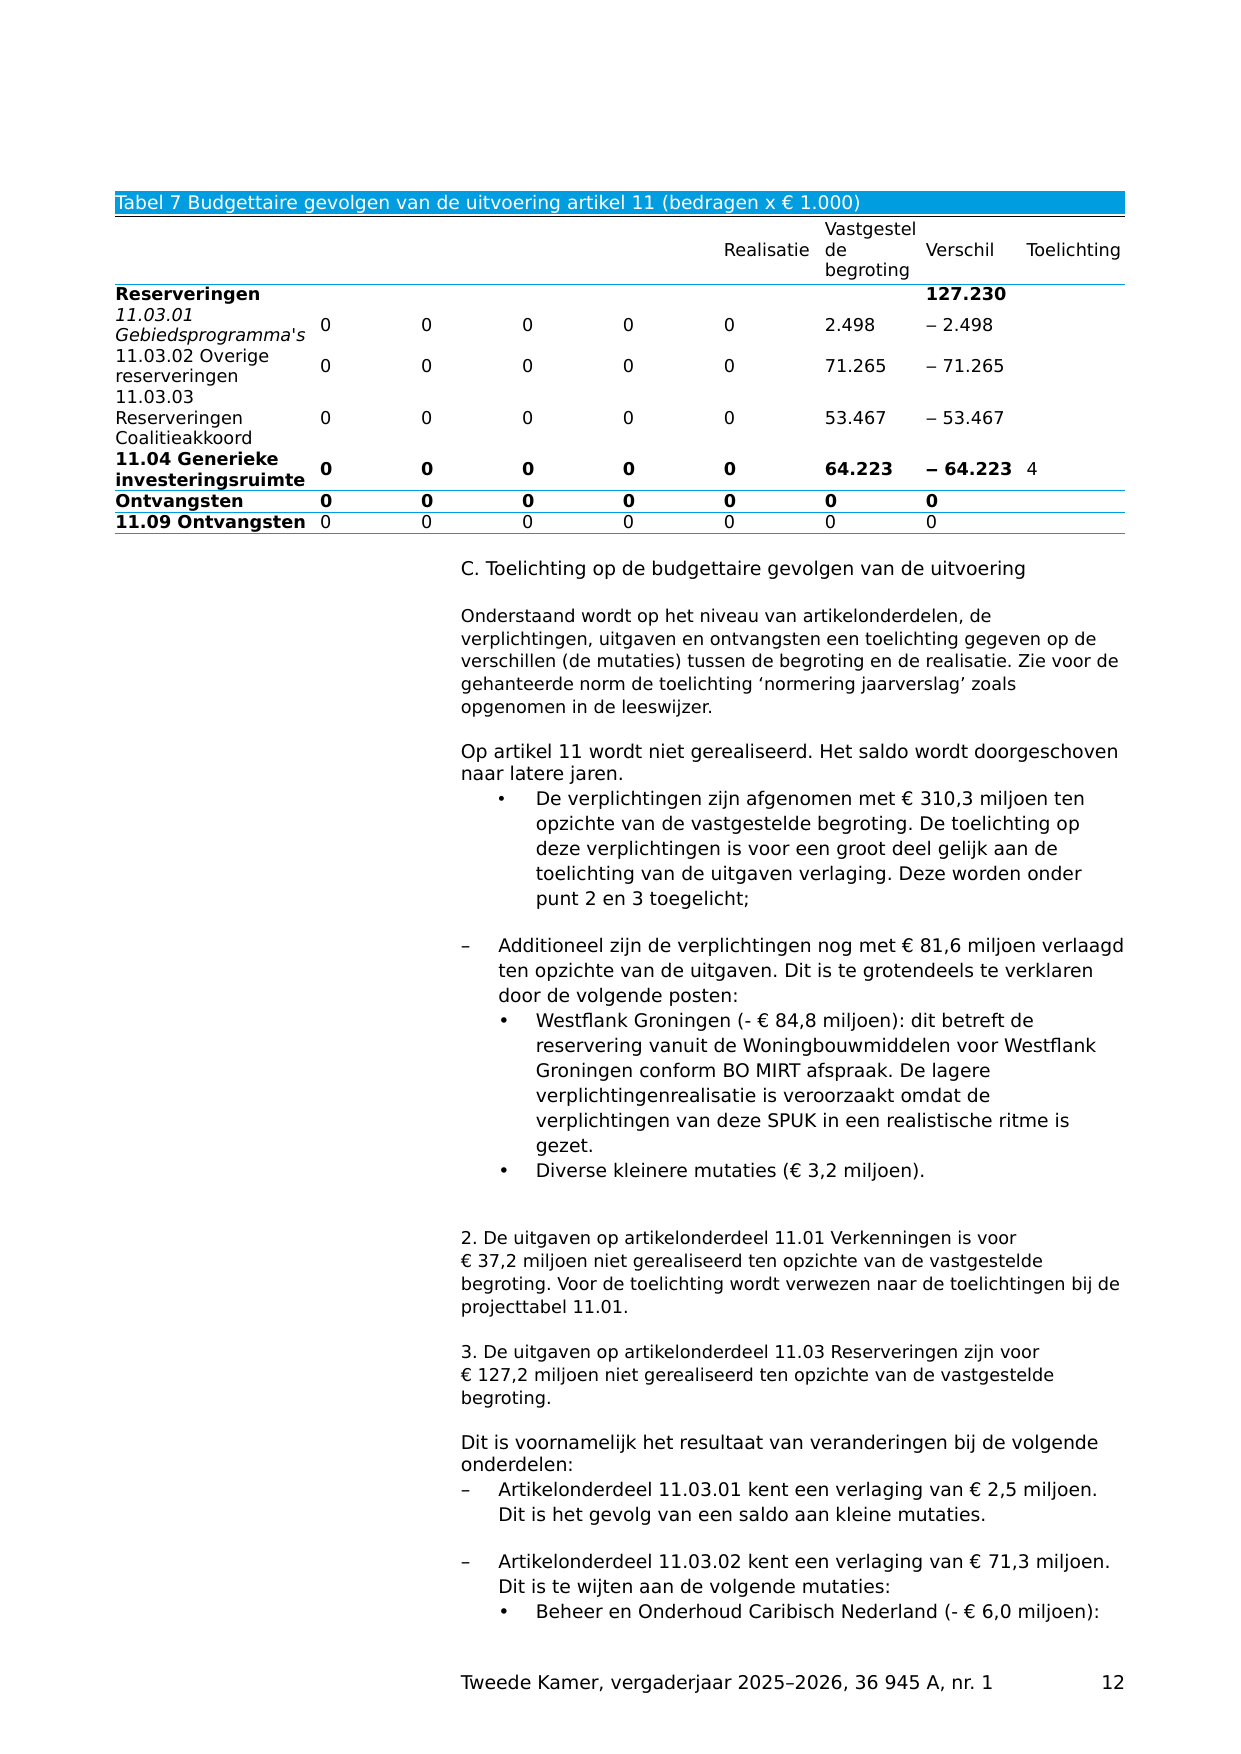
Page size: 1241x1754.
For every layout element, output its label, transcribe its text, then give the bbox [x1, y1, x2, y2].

table_cell 0 [822, 513, 923, 532]
table_cell 0 [923, 513, 1023, 532]
text 3. De uitgaven op artikelonderdeel 11.03 Reserveringen zijn voor € 127,2 miljoen niet gerealiseerd ten opzichte van de vastgestelde begroting. [461, 1341, 1125, 1409]
table_cell Realisatie [721, 217, 822, 284]
table_cell 0 [519, 346, 620, 387]
table_cell 71.265 [822, 346, 923, 387]
table_cell 0 [721, 305, 822, 346]
table_cell [1024, 387, 1125, 449]
list Westflank Groningen (- € 84,8 miljoen): dit betreft de reservering vanuit de Woningbouwmiddelen voor Westflank Groningen conform BO MIRT afspraak. De lagere verplichtingenrealisatie is veroorzaakt omdat de verplichtingen van deze SPUK in een realistische ritme is gezet. [498, 1007, 1125, 1157]
table_cell 0 [620, 449, 721, 490]
table_cell 0 [418, 346, 519, 387]
table_cell [519, 217, 620, 284]
table_cell 0 [721, 513, 822, 532]
table_cell 0 [519, 513, 620, 532]
table_cell 0 [519, 387, 620, 449]
table_cell 0 [418, 449, 519, 490]
title C. Toelichting op de budgettaire gevolgen van de uitvoering [461, 558, 1125, 580]
table_cell Verschil [923, 217, 1023, 284]
table_cell 64.223 [822, 449, 923, 490]
table_cell 0 [519, 449, 620, 490]
table_cell 0 [721, 387, 822, 449]
table_cell 0 [317, 346, 418, 387]
list De verplichtingen zijn afgenomen met € 310,3 miljoen ten opzichte van de vastgestelde begroting. De toelichting op deze verplichtingen is voor een groot deel gelijk aan de toelichting van de uitgaven verlaging. Deze worden onder punt 2 en 3 toegelicht; [498, 785, 1125, 910]
table_cell [1024, 491, 1125, 511]
table_cell [721, 285, 822, 304]
list Additioneel zijn de verplichtingen nog met € 81,6 miljoen verlaagd ten opzichte van de uitgaven. Dit is te grotendeels te verklaren door de volgende posten: [461, 932, 1125, 1007]
table_cell Ontvangsten [115, 491, 317, 511]
table_cell ‒ 64.223 [923, 449, 1023, 490]
table_cell [1024, 513, 1125, 532]
table_cell 0 [923, 491, 1023, 511]
table_cell ‒ 2.498 [923, 305, 1023, 346]
table_cell 11.03.03 Reserveringen Coalitieakkoord [115, 387, 317, 449]
table_cell [1024, 305, 1125, 346]
table_cell 0 [822, 491, 923, 511]
table_cell 0 [620, 346, 721, 387]
table_cell 11.03.01 Gebiedsprogramma's [115, 305, 317, 346]
table_cell 11.03.02 Overige reserveringen [115, 346, 317, 387]
table_cell Vastgestelde begroting [822, 217, 923, 284]
table_cell [620, 217, 721, 284]
text 2. De uitgaven op artikelonderdeel 11.01 Verkenningen is voor € 37,2 miljoen niet gerealiseerd ten opzichte van de vastgestelde begroting. Voor de toelichting wordt verwezen naar de toelichtingen bij de projecttabel 11.01. [461, 1226, 1125, 1318]
table_cell [418, 217, 519, 284]
table_cell 0 [317, 491, 418, 511]
table_cell 53.467 [822, 387, 923, 449]
table_cell 0 [418, 387, 519, 449]
table_cell 0 [418, 491, 519, 511]
table_cell [115, 217, 317, 284]
table_cell 4 [1024, 449, 1125, 490]
table_cell [822, 285, 923, 304]
table_cell 0 [418, 305, 519, 346]
table_cell 0 [317, 513, 418, 532]
table_cell 0 [317, 387, 418, 449]
list Beheer en Onderhoud Caribisch Nederland (- € 6,0 miljoen): [498, 1598, 1125, 1623]
table_cell ‒ 71.265 [923, 346, 1023, 387]
table_cell 0 [620, 513, 721, 532]
text Onderstaand wordt op het niveau van artikelonderdelen, de verplichtingen, uitgaven en ontvangsten een toelichting gegeven op de verschillen (de mutaties) tussen de begroting en de realisatie. Zie voor de gehanteerde norm de toelichting ‘normering jaarverslag’ zoals opgenomen in de leeswijzer. [461, 604, 1125, 718]
list Artikelonderdeel 11.03.02 kent een verlaging van € 71,3 miljoen. Dit is te wijten aan de volgende mutaties: [461, 1548, 1125, 1598]
table_cell 11.04 Generieke investeringsruimte [115, 449, 317, 490]
table_cell 2.498 [822, 305, 923, 346]
table_cell 0 [620, 387, 721, 449]
text Op artikel 11 wordt niet gerealiseerd. Het saldo wordt doorgeschoven naar latere jaren. [461, 741, 1125, 785]
table_cell 0 [317, 305, 418, 346]
table_cell 0 [620, 491, 721, 511]
table_cell [317, 285, 418, 304]
table_cell [620, 285, 721, 304]
table_cell [418, 285, 519, 304]
table_cell [1024, 346, 1125, 387]
table_cell Toelichting [1024, 217, 1125, 284]
table_cell 11.09 Ontvangsten [115, 513, 317, 532]
table_cell 0 [620, 305, 721, 346]
text Dit is voornamelijk het resultaat van veranderingen bij de volgende onderdelen: [461, 1432, 1125, 1476]
list Artikelonderdeel 11.03.01 kent een verlaging van € 2,5 miljoen. Dit is het gevolg van een saldo aan kleine mutaties. [461, 1476, 1125, 1526]
table_cell 0 [721, 491, 822, 511]
table_cell [519, 285, 620, 304]
list Diverse kleinere mutaties (€ 3,2 miljoen). [498, 1157, 1125, 1182]
table_cell 0 [721, 449, 822, 490]
table_cell Reserveringen [115, 285, 317, 304]
table_cell 0 [519, 305, 620, 346]
table_cell [1024, 285, 1125, 304]
table_cell 0 [519, 491, 620, 511]
table_cell 127.230 [923, 285, 1023, 304]
table_cell 0 [317, 449, 418, 490]
table_cell [317, 217, 418, 284]
table_cell ‒ 53.467 [923, 387, 1023, 449]
table_cell 0 [721, 346, 822, 387]
table_cell 0 [418, 513, 519, 532]
